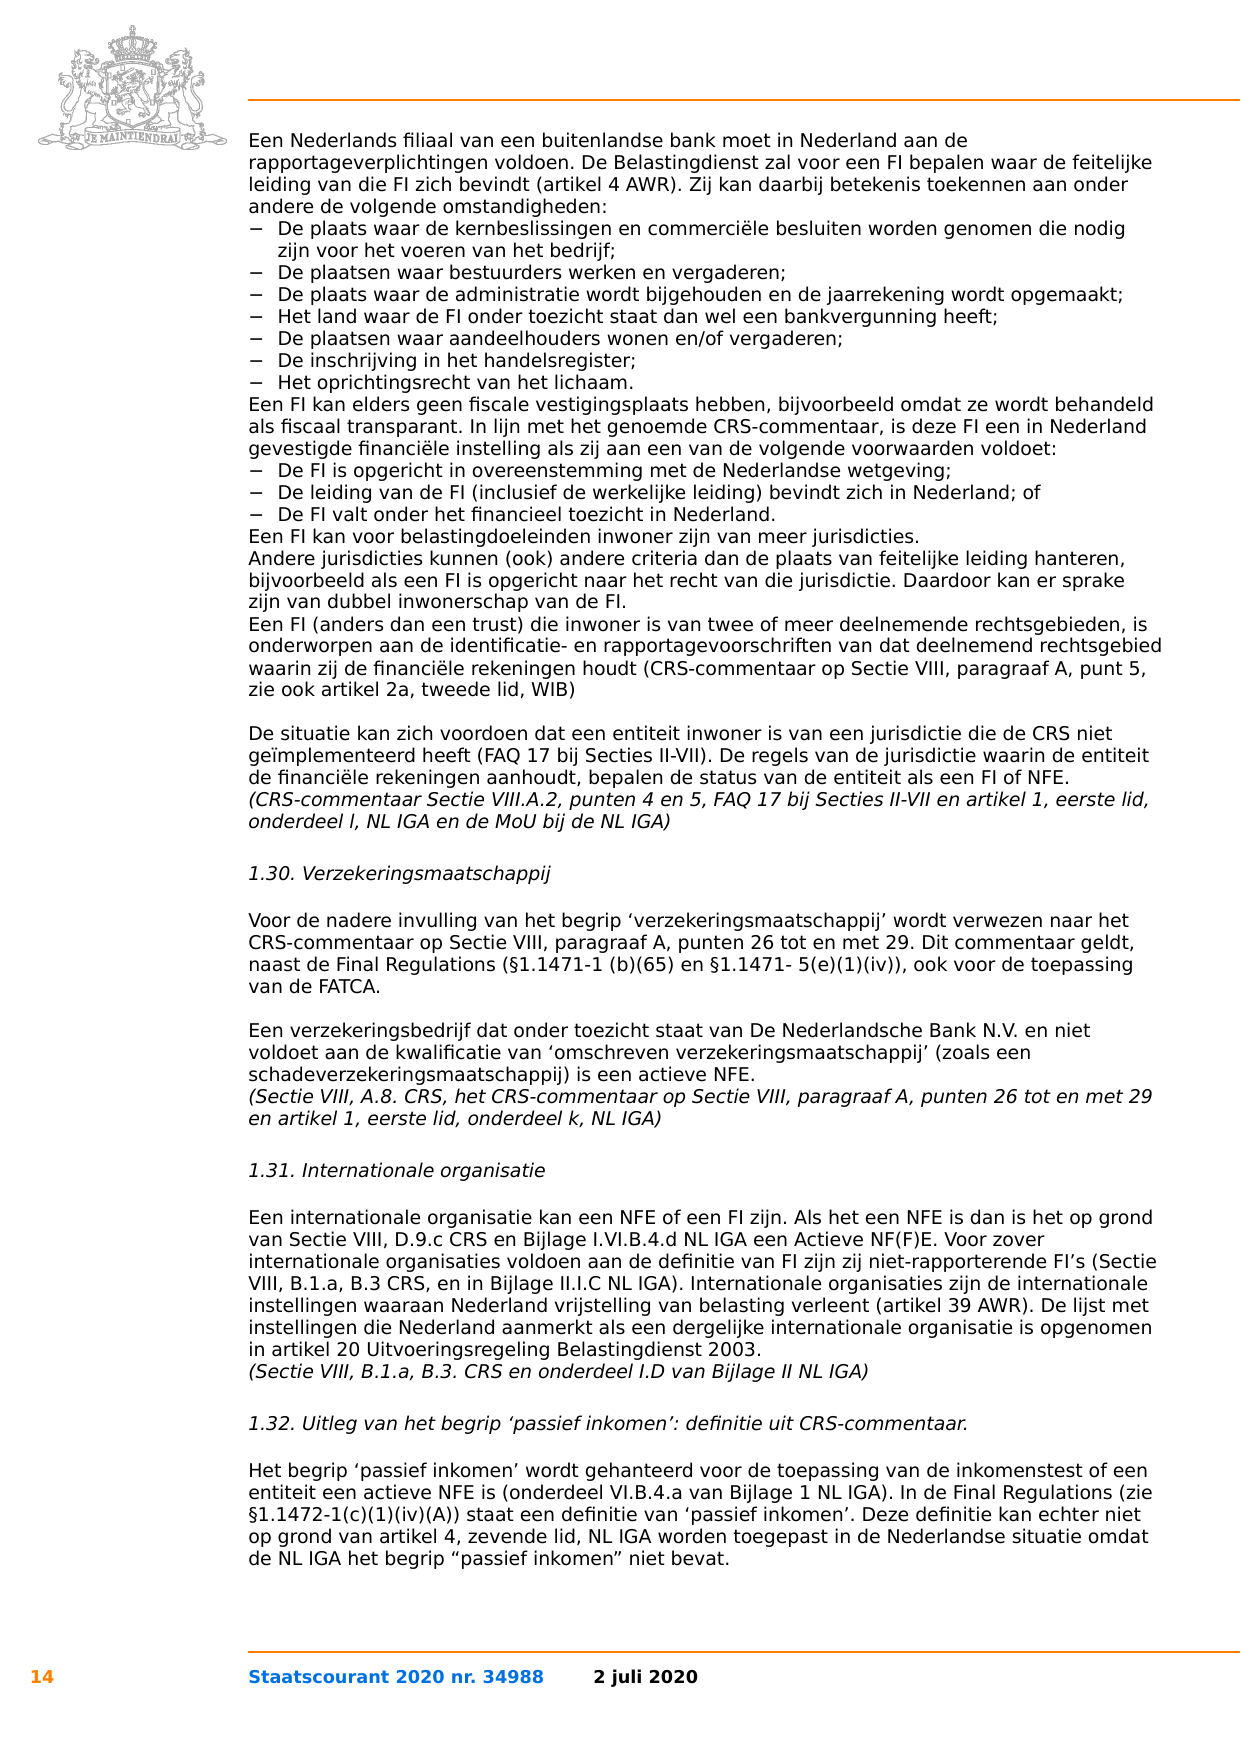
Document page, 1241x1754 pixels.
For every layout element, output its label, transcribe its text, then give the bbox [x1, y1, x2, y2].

text − De FI is opgericht in overeenstemming met de Nederlandse wetgeving; [248, 459, 1163, 482]
text Een internationale organisatie kan een NFE of een FI zijn. Als het een NFE is dan is het op grond van Sectie VIII, D.9.c CRS en Bijlage I.VI.B.4.d NL IGA een Actieve NF(F)E. Voor zover internationale organisaties voldoen aan de definitie van FI zijn zij niet-rapporterende FI’s (Sectie VIII, B.1.a, B.3 CRS, en in Bijlage II.I.C NL IGA). Internationale organisaties zijn de internationale instellingen waaraan Nederland vrijstelling van belasting verleent (artikel 39 AWR). De lijst met instellingen die Nederland aanmerkt als een dergelijke internationale organisatie is opgenomen in artikel 20 Uitvoeringsregeling Belastingdienst 2003. [248, 1207, 1163, 1361]
picture [38, 25, 227, 150]
text Andere jurisdicties kunnen (ook) andere criteria dan de plaats van feitelijke leiding hanteren, bijvoorbeeld als een FI is opgericht naar het recht van die jurisdictie. Daardoor kan er sprake zijn van dubbel inwonerschap van de FI. [248, 547, 1163, 613]
text (CRS-commentaar Sectie VIII.A.2, punten 4 en 5, FAQ 17 bij Secties II-VII en artikel 1, eerste lid, onderdeel l, NL IGA en de MoU bij de NL IGA) [248, 789, 1163, 833]
text (Sectie VIII, B.1.a, B.3. CRS en onderdeel I.D van Bijlage II NL IGA) [248, 1361, 1163, 1383]
text − De FI valt onder het financieel toezicht in Nederland. [248, 503, 1163, 526]
text Een FI (anders dan een trust) die inwoner is van twee of meer deelnemende rechtsgebieden, is onderworpen aan de identificatie- en rapportagevoorschriften van dat deelnemend rechtsgebied waarin zij de financiële rekeningen houdt (CRS-commentaar op Sectie VIII, paragraaf A, punt 5, zie ook artikel 2a, tweede lid, WIB) [248, 613, 1163, 701]
text Een Nederlands filiaal van een buitenlandse bank moet in Nederland aan de rapportageverplichtingen voldoen. De Belastingdienst zal voor een FI bepalen waar de feitelijke leiding van die FI zich bevindt (artikel 4 AWR). Zij kan daarbij betekenis toekennen aan onder andere de volgende omstandigheden: [248, 130, 1163, 218]
text Voor de nadere invulling van het begrip ‘verzekeringsmaatschappij’ wordt verwezen naar het CRS-commentaar op Sectie VIII, paragraaf A, punten 26 tot en met 29. Dit commentaar geldt, naast de Final Regulations (§1.1471-1 (b)(65) en §1.1471- 5(e)(1)(iv)), ook voor de toepassing van de FATCA. [248, 910, 1163, 998]
subtitle 1.30. Verzekeringsmaatschappij [248, 863, 1163, 885]
subtitle 1.31. Internationale organisatie [248, 1160, 1163, 1182]
text Een verzekeringsbedrijf dat onder toezicht staat van De Nederlandsche Bank N.V. en niet voldoet aan de kwalificatie van ‘omschreven verzekeringsmaatschappij’ (zoals een schadeverzekeringsmaatschappij) is een actieve NFE. [248, 1020, 1163, 1086]
text Het begrip ‘passief inkomen’ wordt gehanteerd voor de toepassing van de inkomenstest of een entiteit een actieve NFE is (onderdeel VI.B.4.a van Bijlage 1 NL IGA). In de Final Regulations (zie §1.1472-1(c)(1)(iv)(A)) staat een definitie van ‘passief inkomen’. Deze definitie kan echter niet op grond van artikel 4, zevende lid, NL IGA worden toegepast in de Nederlandse situatie omdat de NL IGA het begrip “passief inkomen” niet bevat. [248, 1459, 1163, 1569]
text − Het oprichtingsrecht van het lichaam. [248, 372, 1163, 394]
text Een FI kan voor belastingdoeleinden inwoner zijn van meer jurisdicties. [248, 526, 1163, 547]
text De situatie kan zich voordoen dat een entiteit inwoner is van een jurisdictie die de CRS niet geïmplementeerd heeft (FAQ 17 bij Secties II-VII). De regels van de jurisdictie waarin de entiteit de financiële rekeningen aanhoudt, bepalen de status van de entiteit als een FI of NFE. [248, 723, 1163, 789]
text − Het land waar de FI onder toezicht staat dan wel een bankvergunning heeft; [248, 306, 1163, 328]
text − De plaatsen waar aandeelhouders wonen en/of vergaderen; [248, 328, 1163, 350]
text Een FI kan elders geen fiscale vestigingsplaats hebben, bijvoorbeeld omdat ze wordt behandeld als fiscaal transparant. In lijn met het genoemde CRS-commentaar, is deze FI een in Nederland gevestigde financiële instelling als zij aan een van de volgende voorwaarden voldoet: [248, 394, 1163, 459]
text (Sectie VIII, A.8. CRS, het CRS-commentaar op Sectie VIII, paragraaf A, punten 26 tot en met 29 en artikel 1, eerste lid, onderdeel k, NL IGA) [248, 1086, 1163, 1130]
subtitle 1.32. Uitleg van het begrip ‘passief inkomen’: definitie uit CRS-commentaar. [248, 1413, 1163, 1434]
text − De inschrijving in het handelsregister; [248, 350, 1163, 372]
text − De plaatsen waar bestuurders werken en vergaderen; [248, 262, 1163, 284]
text − De plaats waar de kernbeslissingen en commerciële besluiten worden genomen die nodig zijn voor het voeren van het bedrijf; [248, 218, 1163, 262]
text − De plaats waar de administratie wordt bijgehouden en de jaarrekening wordt opgemaakt; [248, 284, 1163, 306]
text − De leiding van de FI (inclusief de werkelijke leiding) bevindt zich in Nederland; of [248, 482, 1163, 503]
